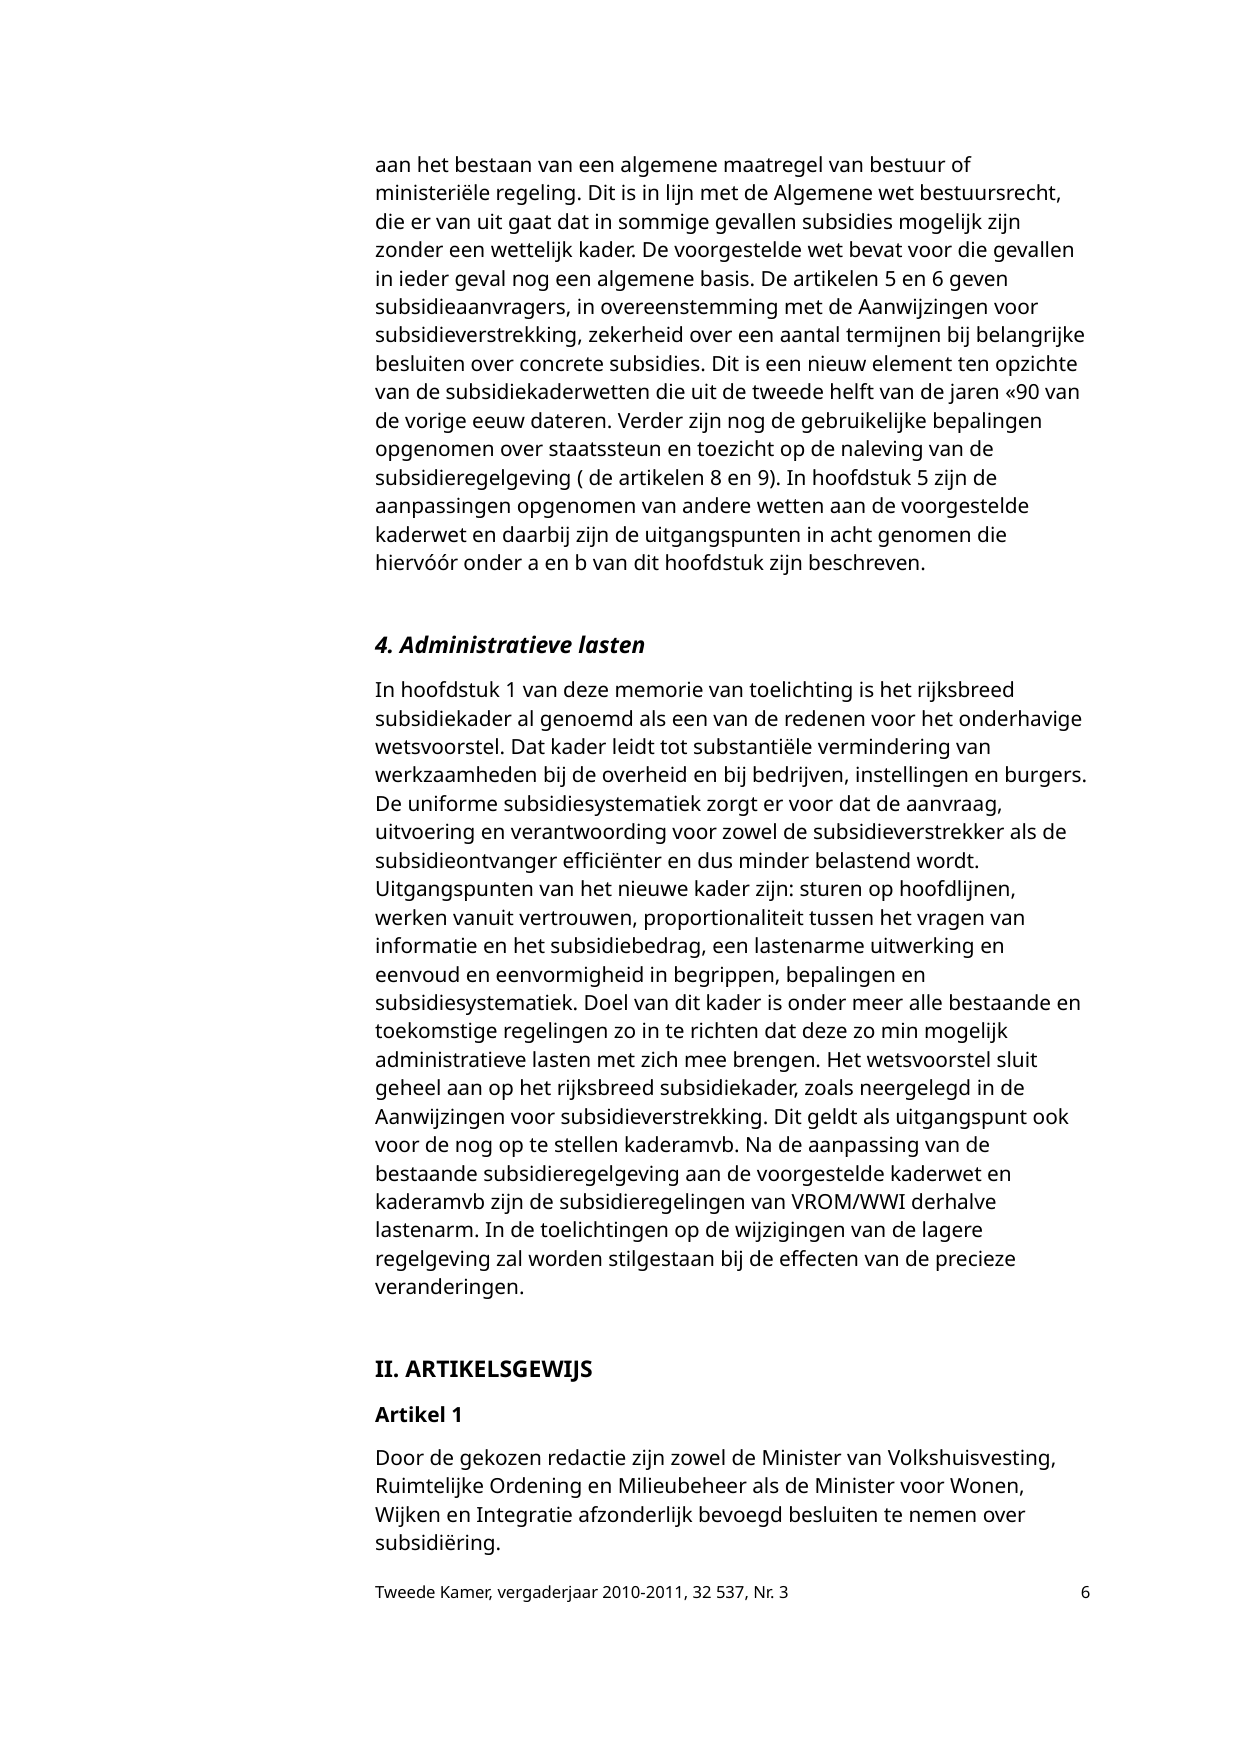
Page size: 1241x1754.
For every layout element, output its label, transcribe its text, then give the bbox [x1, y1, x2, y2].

text aan het bestaan van een algemene maatregel van bestuur of ministeriële regeling. Dit is in lijn met de Algemene wet bestuursrecht, die er van uit gaat dat in sommige gevallen subsidies mogelijk zijn zonder een wettelijk kader. De voorgestelde wet bevat voor die gevallen in ieder geval nog een algemene basis. De artikelen 5 en 6 geven subsidieaanvragers, in overeenstemming met de Aanwijzingen voor subsidieverstrekking, zekerheid over een aantal termijnen bij belangrijke besluiten over concrete subsidies. Dit is een nieuw element ten opzichte van de subsidiekaderwetten die uit de tweede helft van de jaren «90 van de vorige eeuw dateren. Verder zijn nog de gebruikelijke bepalingen opgenomen over staatssteun en toezicht op de naleving van de subsidieregelgeving ( de artikelen 8 en 9). In hoofdstuk 5 zijn de aanpassingen opgenomen van andere wetten aan de voorgestelde kaderwet en daarbij zijn de uitgangspunten in acht genomen die hiervóór onder a en b van dit hoofdstuk zijn beschreven. [375, 150, 1090, 577]
subtitle 4. Administratieve lasten [375, 629, 1090, 660]
text Door de gekozen redactie zijn zowel de Minister van Volkshuisvesting, Ruimtelijke Ordening en Milieubeheer als de Minister voor Wonen, Wijken en Integratie afzonderlijk bevoegd besluiten te nemen over subsidiëring. [375, 1443, 1090, 1557]
subtitle II. ARTIKELSGEWIJS [375, 1353, 1090, 1385]
text Artikel 1 [375, 1400, 1090, 1428]
text In hoofdstuk 1 van deze memorie van toelichting is het rijksbreed subsidiekader al genoemd als een van de redenen voor het onderhavige wetsvoorstel. Dat kader leidt tot substantiële vermindering van werkzaamheden bij de overheid en bij bedrijven, instellingen en burgers. De uniforme subsidiesystematiek zorgt er voor dat de aanvraag, uitvoering en verantwoording voor zowel de subsidieverstrekker als de subsidieontvanger efficiënter en dus minder belastend wordt. Uitgangspunten van het nieuwe kader zijn: sturen op hoofdlijnen, werken vanuit vertrouwen, proportionaliteit tussen het vragen van informatie en het subsidiebedrag, een lastenarme uitwerking en eenvoud en eenvormigheid in begrippen, bepalingen en subsidiesystematiek. Doel van dit kader is onder meer alle bestaande en toekomstige regelingen zo in te richten dat deze zo min mogelijk administratieve lasten met zich mee brengen. Het wetsvoorstel sluit geheel aan op het rijksbreed subsidiekader, zoals neergelegd in de Aanwijzingen voor subsidieverstrekking. Dit geldt als uitgangspunt ook voor de nog op te stellen kaderamvb. Na de aanpassing van de bestaande subsidieregelgeving aan de voorgestelde kaderwet en kaderamvb zijn de subsidieregelingen van VROM/WWI derhalve lastenarm. In de toelichtingen op de wijzigingen van de lagere regelgeving zal worden stilgestaan bij de effecten van de precieze veranderingen. [375, 675, 1090, 1301]
